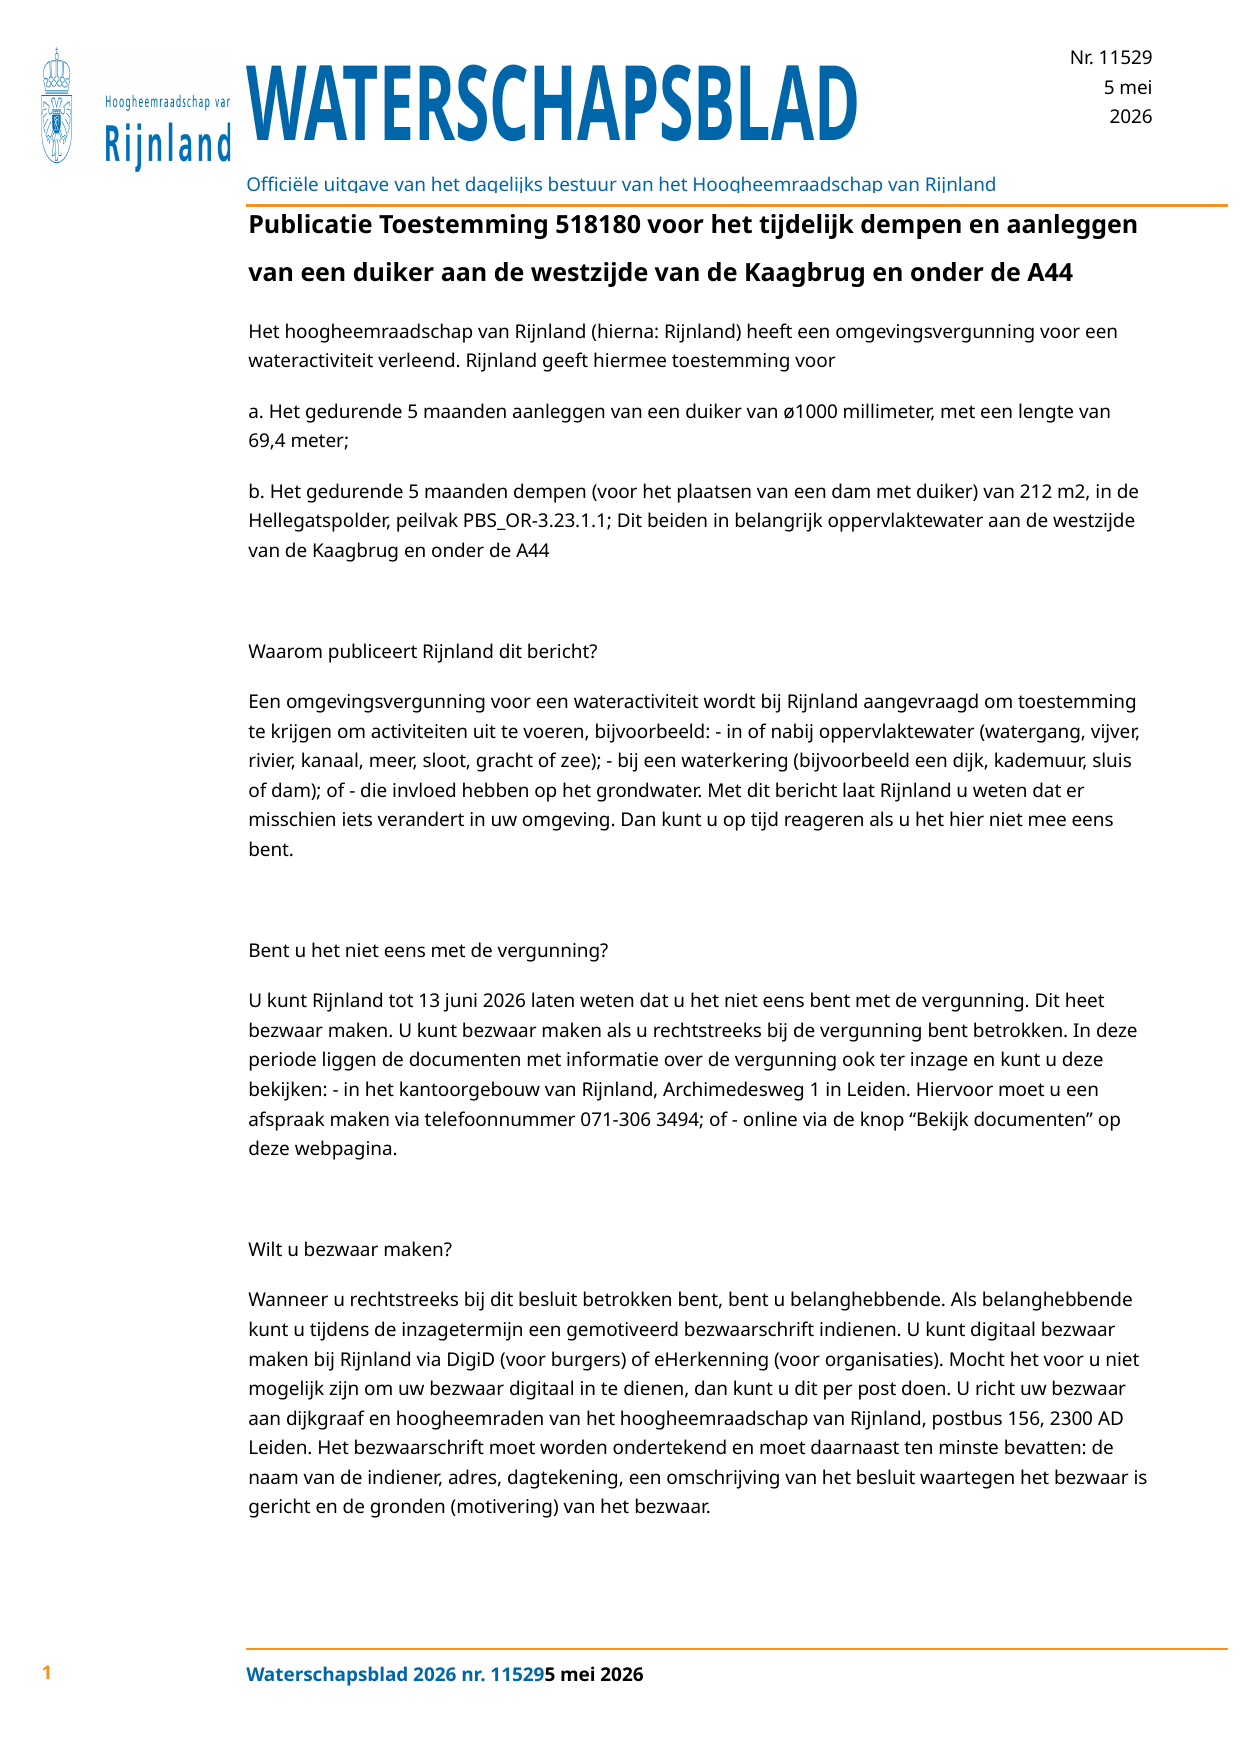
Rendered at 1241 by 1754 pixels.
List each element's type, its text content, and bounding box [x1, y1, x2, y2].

text Het hoogheemraadschap van Rijnland (hierna: Rijnland) heeft een omgevingsvergunning voor een wateractiviteit verleend. Rijnland geeft hiermee toestemming voor [248, 318, 1152, 373]
text Wanneer u rechtstreeks bij dit besluit betrokken bent, bent u belanghebbende. Als belanghebbende kunt u tijdens de inzagetermijn een gemotiveerd bezwaarschrift indienen. U kunt digitaal bezwaar maken bij Rijnland via DigiD (voor burgers) of eHerkenning (voor organisaties). Mocht het voor u niet mogelijk zijn om uw bezwaar digitaal in te dienen, dan kunt u dit per post doen. U richt uw bezwaar aan dijkgraaf en hoogheemraden van het hoogheemraadschap van Rijnland, postbus 156, 2300 AD Leiden. Het bezwaarschrift moet worden ondertekend en moet daarnaast ten minste bevatten: de naam van de indiener, adres, dagtekening, een omschrijving van het besluit waartegen het bezwaar is gericht en de gronden (motivering) van het bezwaar. [248, 1287, 1152, 1519]
text Een omgevingsvergunning voor een wateractiviteit wordt bij Rijnland aangevraagd om toestemming te krijgen om activiteiten uit te voeren, bijvoorbeeld: - in of nabij oppervlaktewater (watergang, vijver, rivier, kanaal, meer, sloot, gracht of zee); - bij een waterkering (bijvoorbeeld een dijk, kademuur, sluis of dam); of - die invloed hebben op het grondwater. Met dit bericht laat Rijnland u weten dat er misschien iets verandert in uw omgeving. Dan kunt u op tijd reageren als u het hier niet mee eens bent. [248, 688, 1152, 862]
text U kunt Rijnland tot 13 juni 2026 laten weten dat u het niet eens bent met de vergunning. Dit heet bezwaar maken. U kunt bezwaar maken als u rechtstreeks bij de vergunning bent betrokken. In deze periode liggen de documenten met informatie over de vergunning ook ter inzage en kunt u deze bekijken: - in het kantoorgebouw van Rijnland, Archimedesweg 1 in Leiden. Hiervoor moet u een afspraak maken via telefoonnummer 071-306 3494; of - online via de knop “Bekijk documenten” op deze webpagina. [248, 987, 1152, 1161]
text b. Het gedurende 5 maanden dempen (voor het plaatsen van een dam met duiker) van 212 m2, in de Hellegatspolder, peilvak PBS_OR-3.23.1.1; Dit beiden in belangrijk oppervlaktewater aan de westzijde van de Kaagbrug en onder de A44 [248, 478, 1152, 563]
text Waarom publiceert Rijnland dit bericht? [248, 638, 1152, 664]
text Publicatie Toestemming 518180 voor het tijdelijk dempen en aanleggen van een duiker aan de westzijde van de Kaagbrug en onder de A44 [248, 207, 1152, 288]
picture [41, 47, 231, 172]
text Wilt u bezwaar maken? [248, 1236, 1152, 1262]
text a. Het gedurende 5 maanden aanleggen van een duiker van ø1000 millimeter, met een lengte van 69,4 meter; [248, 398, 1152, 453]
text Bent u het niet eens met de vergunning? [248, 937, 1152, 963]
